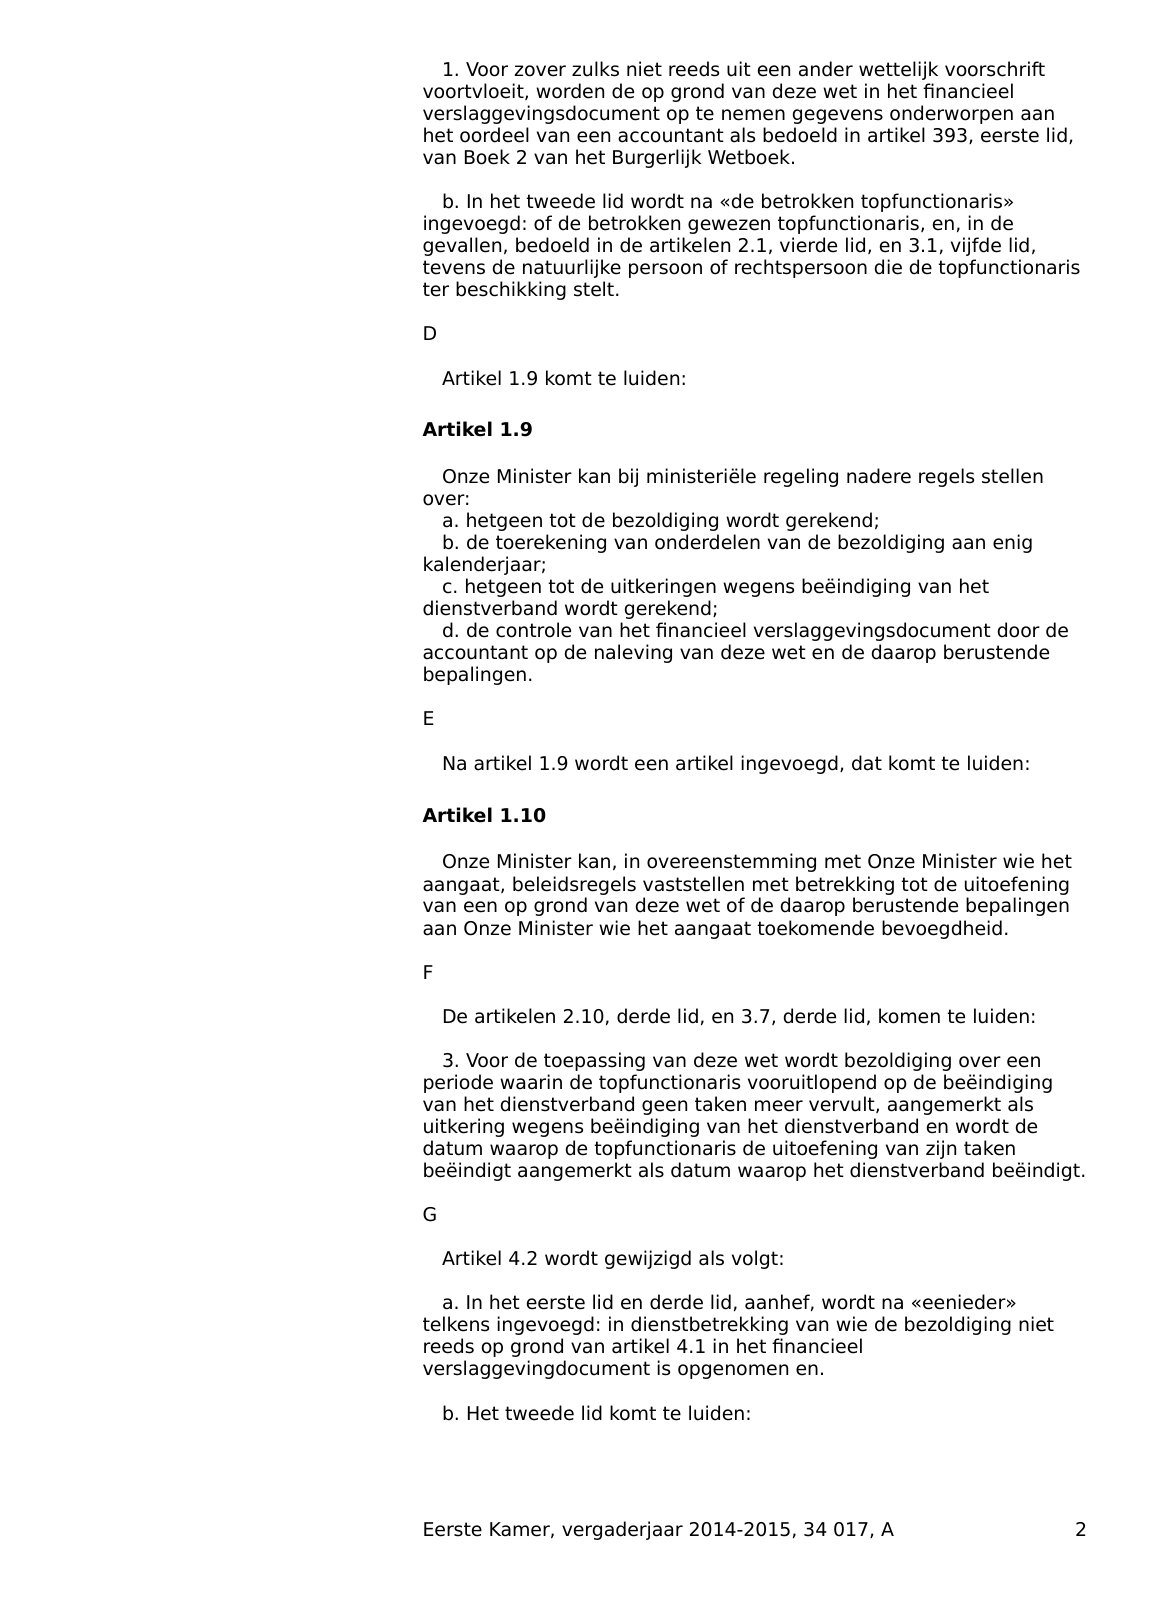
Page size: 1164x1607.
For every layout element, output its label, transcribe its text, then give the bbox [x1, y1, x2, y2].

subtitle Artikel 1.9 [422, 419, 1087, 441]
text 1. Voor zover zulks niet reeds uit een ander wettelijk voorschrift voortvloeit, worden de op grond van deze wet in het financieel verslaggevingsdocument op te nemen gegevens onderworpen aan het oordeel van een accountant als bedoeld in artikel 393, eerste lid, van Boek 2 van het Burgerlijk Wetboek. [422, 59, 1087, 169]
text Onze Minister kan bij ministeriële regeling nadere regels stellen over: [422, 466, 1087, 510]
text b. de toerekening van onderdelen van de bezoldiging aan enig kalenderjaar; [422, 532, 1087, 576]
text 3. Voor de toepassing van deze wet wordt bezoldiging over een periode waarin de topfunctionaris vooruitlopend op de beëindiging van het dienstverband geen taken meer vervult, aangemerkt als uitkering wegens beëindiging van het dienstverband en wordt de datum waarop de topfunctionaris de uitoefening van zijn taken beëindigt aangemerkt als datum waarop het dienstverband beëindigt. [422, 1050, 1087, 1182]
text Artikel 4.2 wordt gewijzigd als volgt: [422, 1248, 1087, 1270]
text a. hetgeen tot de bezoldiging wordt gerekend; [422, 510, 1087, 532]
text Onze Minister kan, in overeenstemming met Onze Minister wie het aangaat, beleidsregels vaststellen met betrekking tot de uitoefening van een op grond van deze wet of de daarop berustende bepalingen aan Onze Minister wie het aangaat toekomende bevoegdheid. [422, 851, 1087, 939]
text b. Het tweede lid komt te luiden: [422, 1402, 1087, 1424]
text c. hetgeen tot de uitkeringen wegens beëindiging van het dienstverband wordt gerekend; [422, 576, 1087, 620]
text b. In het tweede lid wordt na «de betrokken topfunctionaris» ingevoegd: of de betrokken gewezen topfunctionaris, en, in de gevallen, bedoeld in de artikelen 2.1, vierde lid, en 3.1, vijfde lid, tevens de natuurlijke persoon of rechtspersoon die de topfunctionaris ter beschikking stelt. [422, 191, 1087, 301]
subtitle Artikel 1.10 [422, 804, 1087, 826]
text De artikelen 2.10, derde lid, en 3.7, derde lid, komen te luiden: [422, 1006, 1087, 1028]
text G [422, 1204, 1087, 1226]
text Na artikel 1.9 wordt een artikel ingevoegd, dat komt te luiden: [422, 752, 1087, 774]
text a. In het eerste lid en derde lid, aanhef, wordt na «eenieder» telkens ingevoegd: in dienstbetrekking van wie de bezoldiging niet reeds op grond van artikel 4.1 in het financieel verslaggevingdocument is opgenomen en. [422, 1292, 1087, 1380]
text Artikel 1.9 komt te luiden: [422, 367, 1087, 389]
text d. de controle van het financieel verslaggevingsdocument door de accountant op de naleving van deze wet en de daarop berustende bepalingen. [422, 620, 1087, 686]
text E [422, 708, 1087, 730]
text D [422, 323, 1087, 345]
text F [422, 962, 1087, 983]
